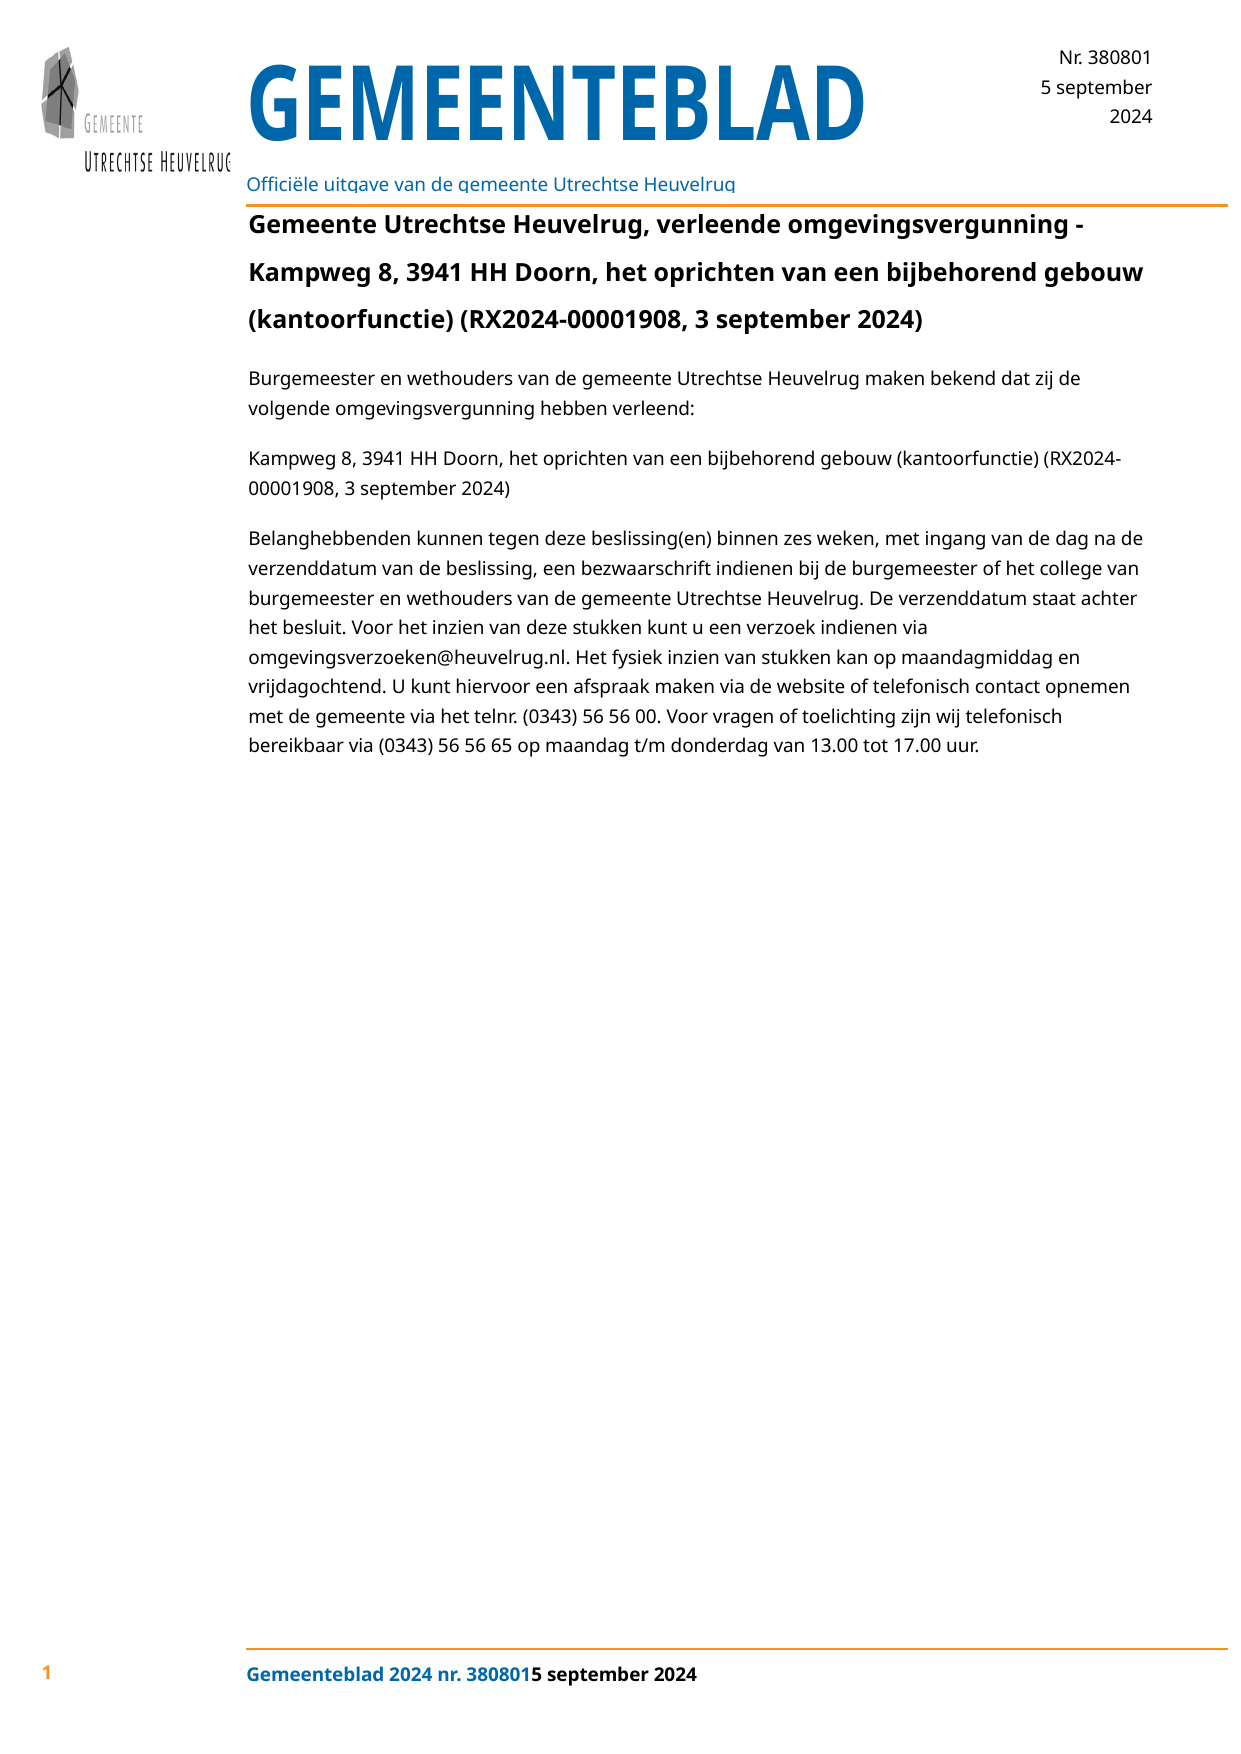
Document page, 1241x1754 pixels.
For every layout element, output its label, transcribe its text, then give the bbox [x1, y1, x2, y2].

text Kampweg 8, 3941 HH Doorn, het oprichten van een bijbehorend gebouw (kantoorfunctie) (RX2024-00001908, 3 september 2024) [248, 446, 1152, 501]
text Gemeente Utrechtse Heuvelrug, verleende omgevingsvergunning - Kampweg 8, 3941 HH Doorn, het oprichten van een bijbehorend gebouw (kantoorfunctie) (RX2024-00001908, 3 september 2024) [248, 207, 1152, 336]
text Burgemeester en wethouders van de gemeente Utrechtse Heuvelrug maken bekend dat zij de volgende omgevingsvergunning hebben verleend: [248, 366, 1152, 421]
text Belanghebbenden kunnen tegen deze beslissing(en) binnen zes weken, met ingang van de dag na de verzenddatum van de beslissing, een bezwaarschrift indienen bij de burgemeester of het college van burgemeester en wethouders van de gemeente Utrechtse Heuvelrug. De verzenddatum staat achter het besluit. Voor het inzien van deze stukken kunt u een verzoek indienen via omgevingsverzoeken@heuvelrug.nl. Het fysiek inzien van stukken kan op maandagmiddag en vrijdagochtend. U kunt hiervoor een afspraak maken via de website of telefonisch contact opnemen met de gemeente via het telnr. (0343) 56 56 00. Voor vragen of toelichting zijn wij telefonisch bereikbaar via (0343) 56 56 65 op maandag t/m donderdag van 13.00 tot 17.00 uur. [248, 526, 1152, 758]
picture [41, 47, 231, 172]
